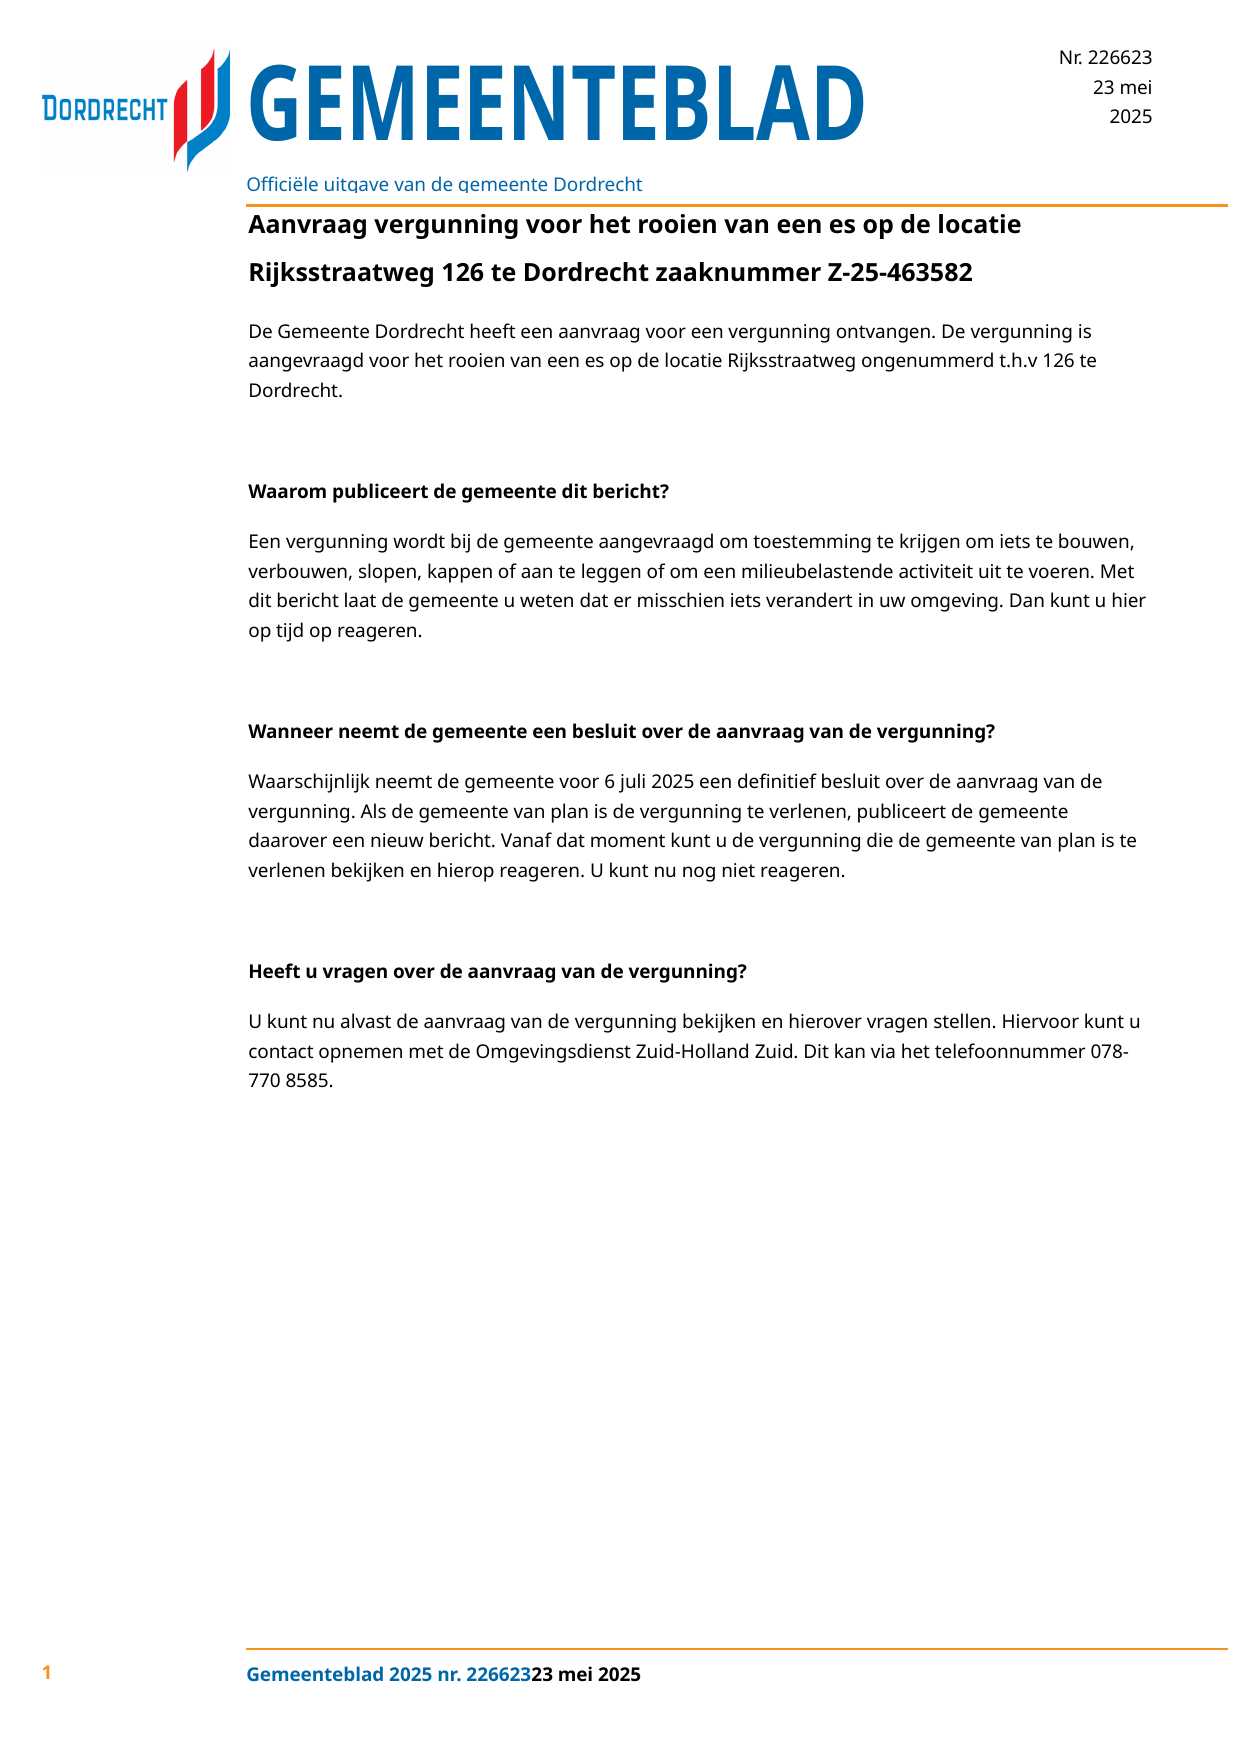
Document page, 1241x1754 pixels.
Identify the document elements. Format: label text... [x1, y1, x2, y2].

text Heeft u vragen over de aanvraag van de vergunning? [248, 958, 1152, 984]
text U kunt nu alvast de aanvraag van de vergunning bekijken en hierover vragen stellen. Hiervoor kunt u contact opnemen met de Omgevingsdienst Zuid-Holland Zuid. Dit kan via het telefoonnummer 078-770 8585. [248, 1008, 1152, 1093]
text Wanneer neemt de gemeente een besluit over de aanvraag van de vergunning? [248, 718, 1152, 744]
text Een vergunning wordt bij de gemeente aangevraagd om toestemming te krijgen om iets te bouwen, verbouwen, slopen, kappen of aan te leggen of om een milieubelastende activiteit uit te voeren. Met dit bericht laat de gemeente u weten dat er misschien iets verandert in uw omgeving. Dan kunt u hier op tijd op reageren. [248, 528, 1152, 643]
text De Gemeente Dordrecht heeft een aanvraag voor een vergunning ontvangen. De vergunning is aangevraagd voor het rooien van een es op de locatie Rijksstraatweg ongenummerd t.h.v 126 te Dordrecht. [248, 318, 1152, 403]
picture [41, 47, 231, 172]
text Aanvraag vergunning voor het rooien van een es op de locatie Rijksstraatweg 126 te Dordrecht zaaknummer Z-25-463582 [248, 207, 1152, 288]
text Waarom publiceert de gemeente dit bericht? [248, 478, 1152, 504]
text Waarschijnlijk neemt de gemeente voor 6 juli 2025 een definitief besluit over de aanvraag van de vergunning. Als de gemeente van plan is de vergunning te verlenen, publiceert de gemeente daarover een nieuw bericht. Vanaf dat moment kunt u de vergunning die de gemeente van plan is te verlenen bekijken en hierop reageren. U kunt nu nog niet reageren. [248, 768, 1152, 883]
